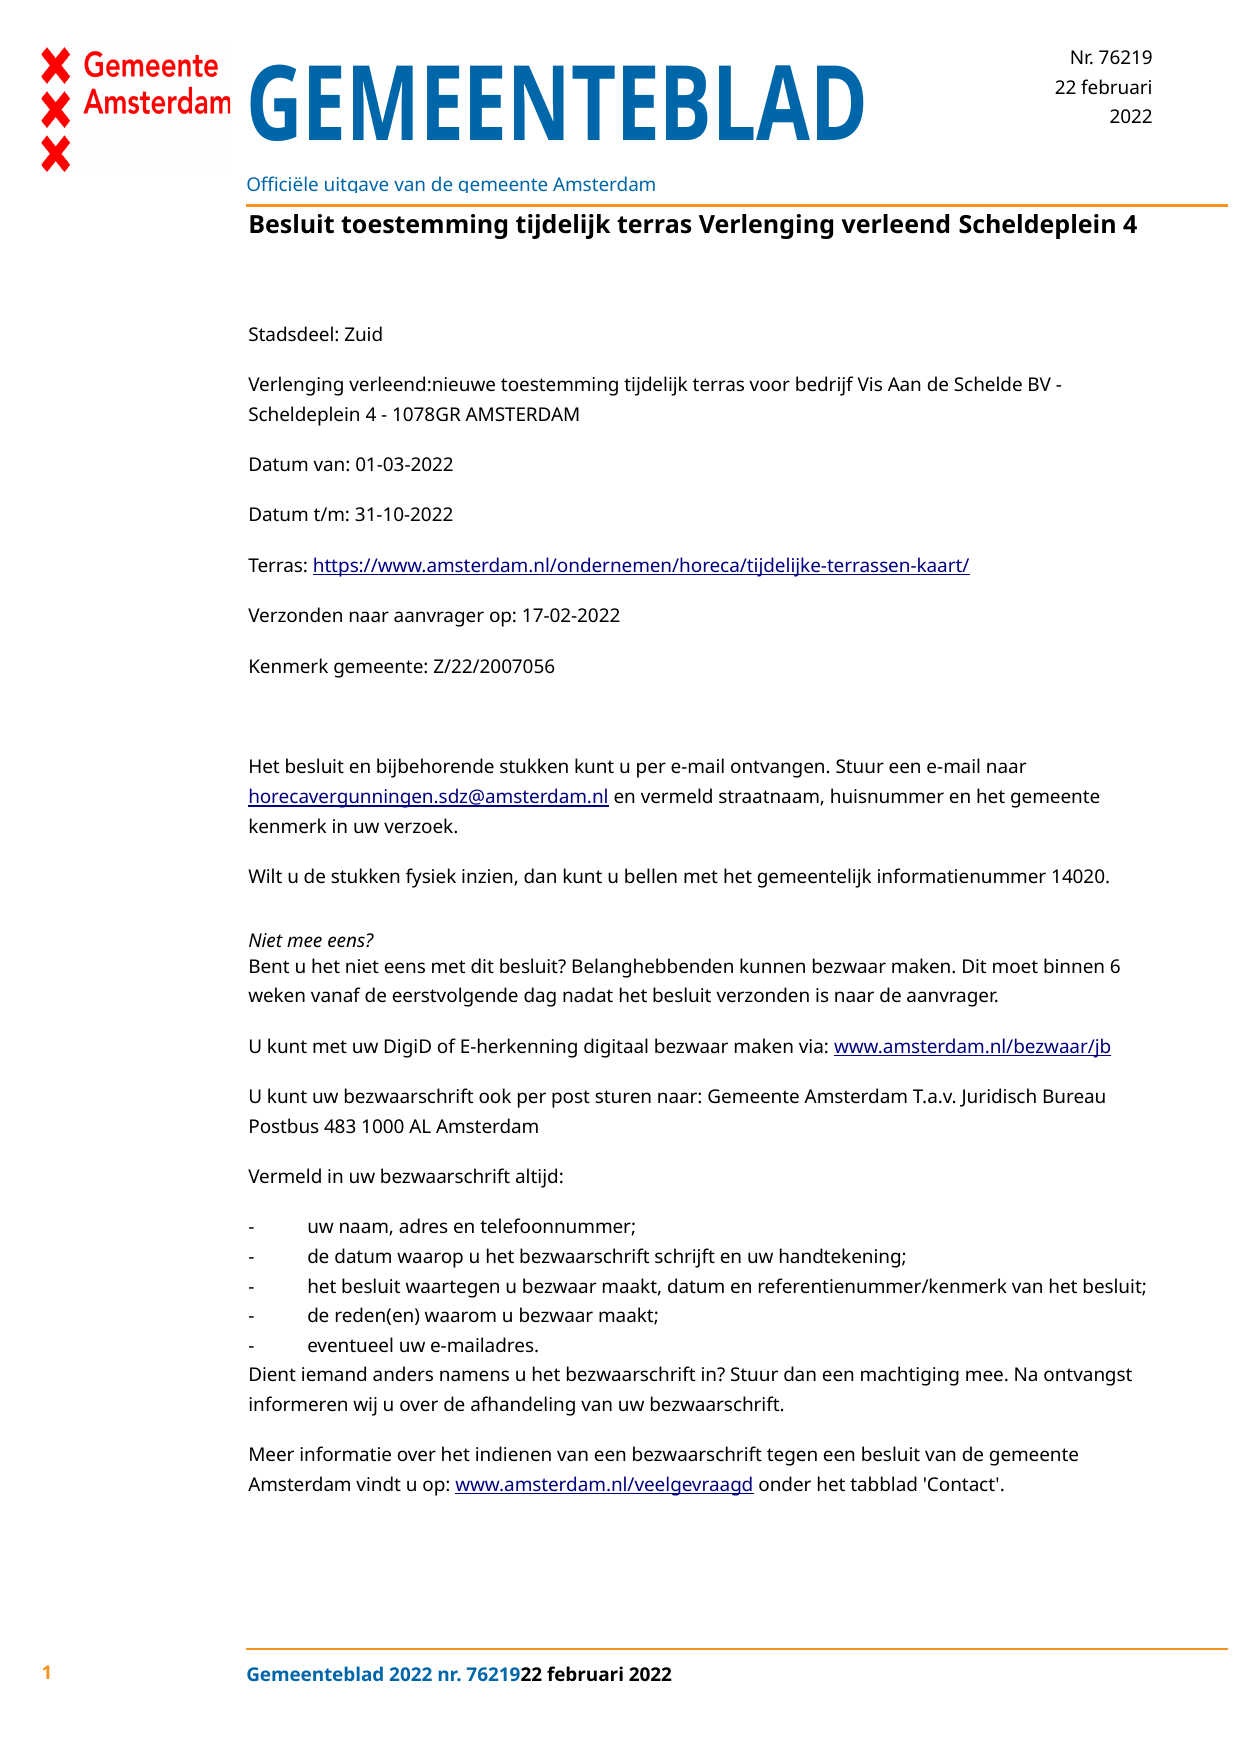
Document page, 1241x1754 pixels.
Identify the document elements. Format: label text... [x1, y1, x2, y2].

text Dient iemand anders namens u het bezwaarschrift in? Stuur dan een machtiging mee. Na ontvangst informeren wij u over de afhandeling van uw bezwaarschrift. [248, 1362, 1152, 1417]
picture [41, 47, 231, 172]
text Bent u het niet eens met dit besluit? Belanghebbenden kunnen bezwaar maken. Dit moet binnen 6 weken vanaf de eerstvolgende dag nadat het besluit verzonden is naar de aanvrager. [248, 953, 1152, 1008]
text Terras: https://www.amsterdam.nl/ondernemen/horeca/tijdelijke-terrassen-kaart/ [248, 552, 1152, 578]
list eventueel uw e-mailadres. [248, 1332, 1152, 1358]
text Meer informatie over het indienen van een bezwaarschrift tegen een besluit van de gemeente Amsterdam vindt u op: www.amsterdam.nl/veelgevraagd onder het tabblad 'Contact'. [248, 1442, 1152, 1497]
text Datum t/m: 31-10-2022 [248, 502, 1152, 527]
text Stadsdeel: Zuid [248, 321, 1152, 346]
text U kunt uw bezwaarschrift ook per post sturen naar: Gemeente Amsterdam T.a.v. Juridisch Bureau Postbus 483 1000 AL Amsterdam [248, 1083, 1152, 1139]
list uw naam, adres en telefoonnummer; [248, 1214, 1152, 1239]
text Vermeld in uw bezwaarschrift altijd: [248, 1163, 1152, 1189]
text Besluit toestemming tijdelijk terras Verlenging verleend Scheldeplein 4 [248, 207, 1152, 241]
list het besluit waartegen u bezwaar maakt, datum en referentienummer/kenmerk van het besluit; [248, 1273, 1152, 1299]
text U kunt met uw DigiD of E-herkenning digitaal bezwaar maken via: www.amsterdam.nl/bezwaar/jb [248, 1033, 1152, 1059]
text Datum van: 01-03-2022 [248, 451, 1152, 477]
text Kenmerk gemeente: Z/22/2007056 [248, 653, 1152, 678]
text Niet mee eens? [248, 927, 1152, 953]
text Verlenging verleend:nieuwe toestemming tijdelijk terras voor bedrijf Vis Aan de Schelde BV - Scheldeplein 4 - 1078GR AMSTERDAM [248, 371, 1152, 426]
list de datum waarop u het bezwaarschrift schrijft en uw handtekening; [248, 1243, 1152, 1269]
list de reden(en) waarom u bezwaar maakt; [248, 1302, 1152, 1328]
text Verzonden naar aanvrager op: 17-02-2022 [248, 602, 1152, 628]
text Het besluit en bijbehorende stukken kunt u per e-mail ontvangen. Stuur een e-mail naar horecavergunningen.sdz@amsterdam.nl en vermeld straatnaam, huisnummer en het gemeente kenmerk in uw verzoek. [248, 754, 1152, 838]
text Wilt u de stukken fysiek inzien, dan kunt u bellen met het gemeentelijk informatienummer 14020. [248, 863, 1152, 889]
